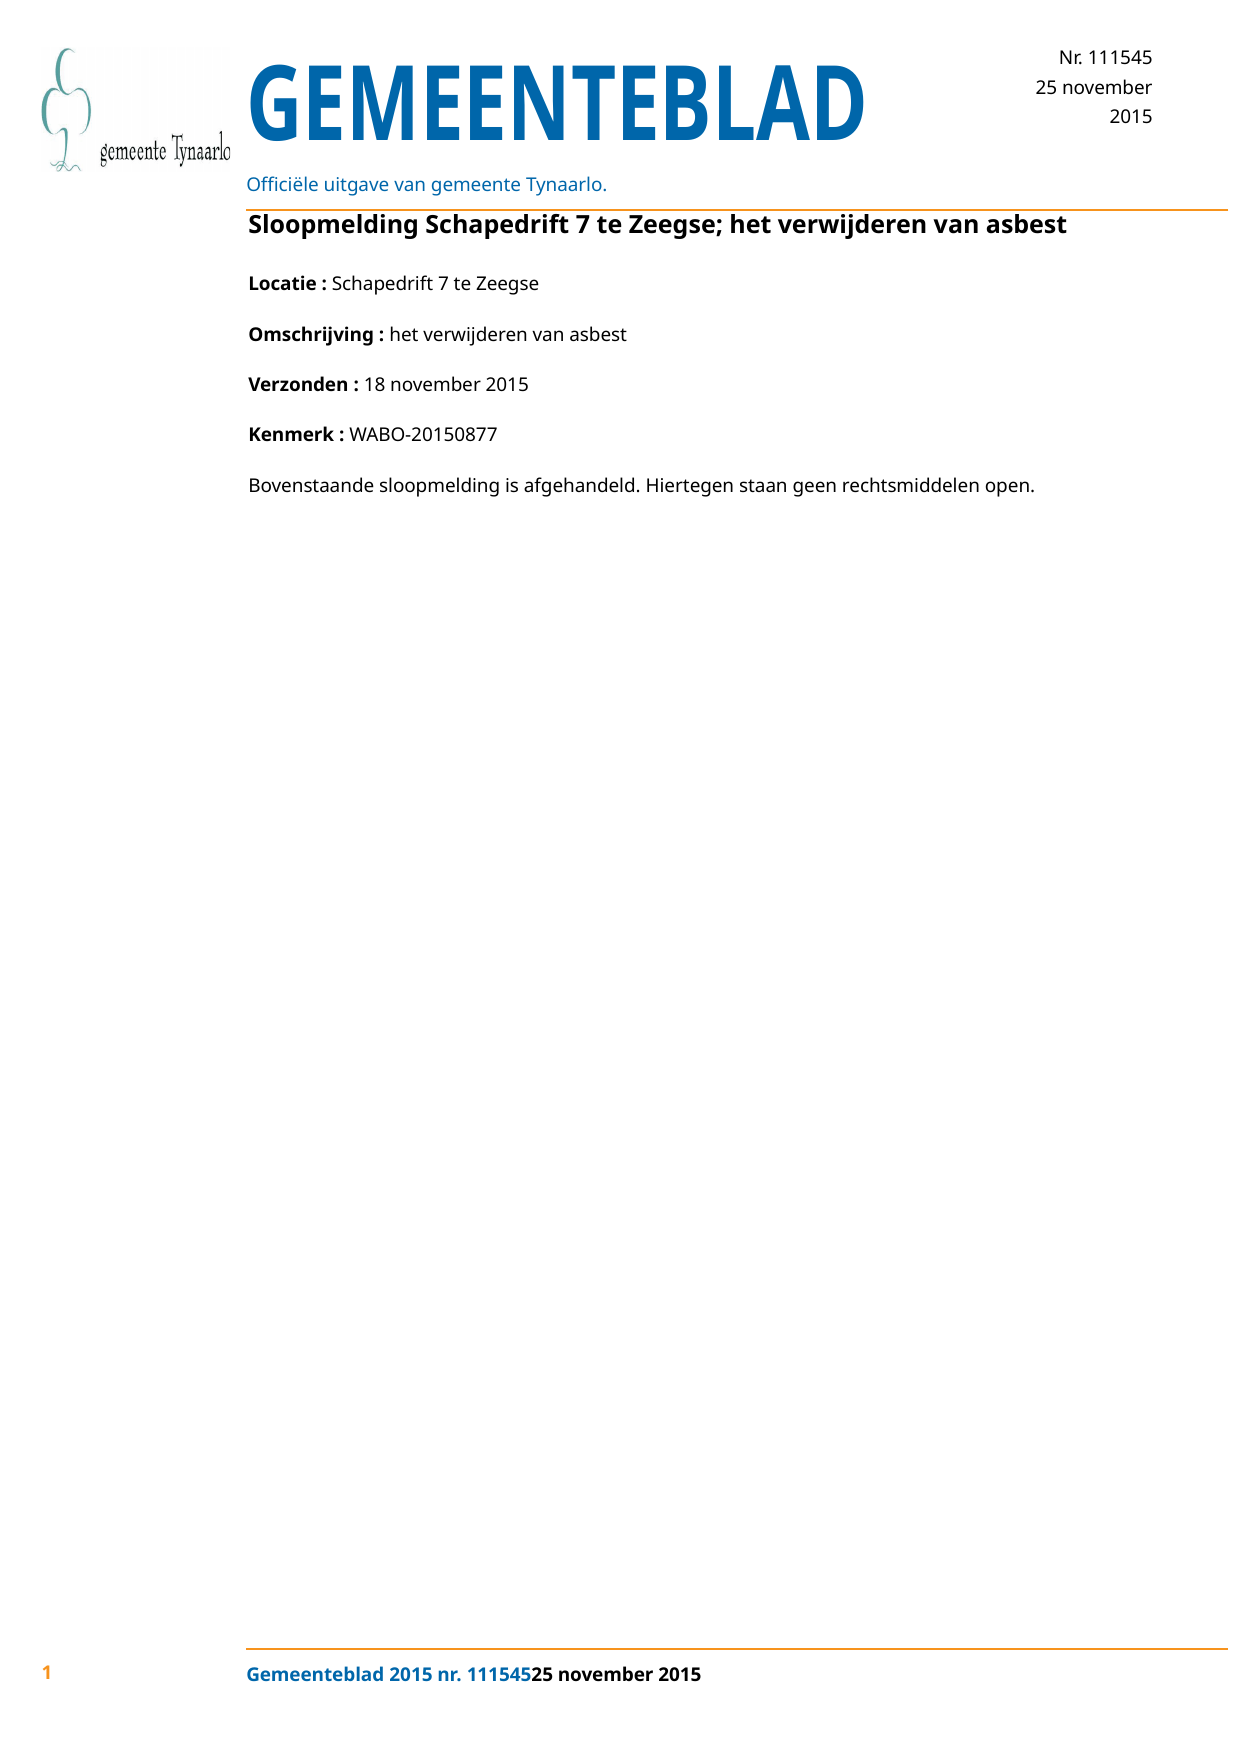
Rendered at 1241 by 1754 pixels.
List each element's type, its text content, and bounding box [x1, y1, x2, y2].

picture [41, 47, 231, 172]
text Sloopmelding Schapedrift 7 te Zeegse; het verwijderen van asbest [248, 211, 1152, 241]
text Omschrijving : het verwijderen van asbest [248, 321, 1152, 346]
text Locatie : Schapedrift 7 te Zeegse [248, 270, 1152, 296]
text Bovenstaande sloopmelding is afgehandeld. Hiertegen staan geen rechtsmiddelen open. [248, 472, 1152, 498]
text Kenmerk : WABO-20150877 [248, 422, 1152, 447]
text Verzonden : 18 november 2015 [248, 371, 1152, 397]
